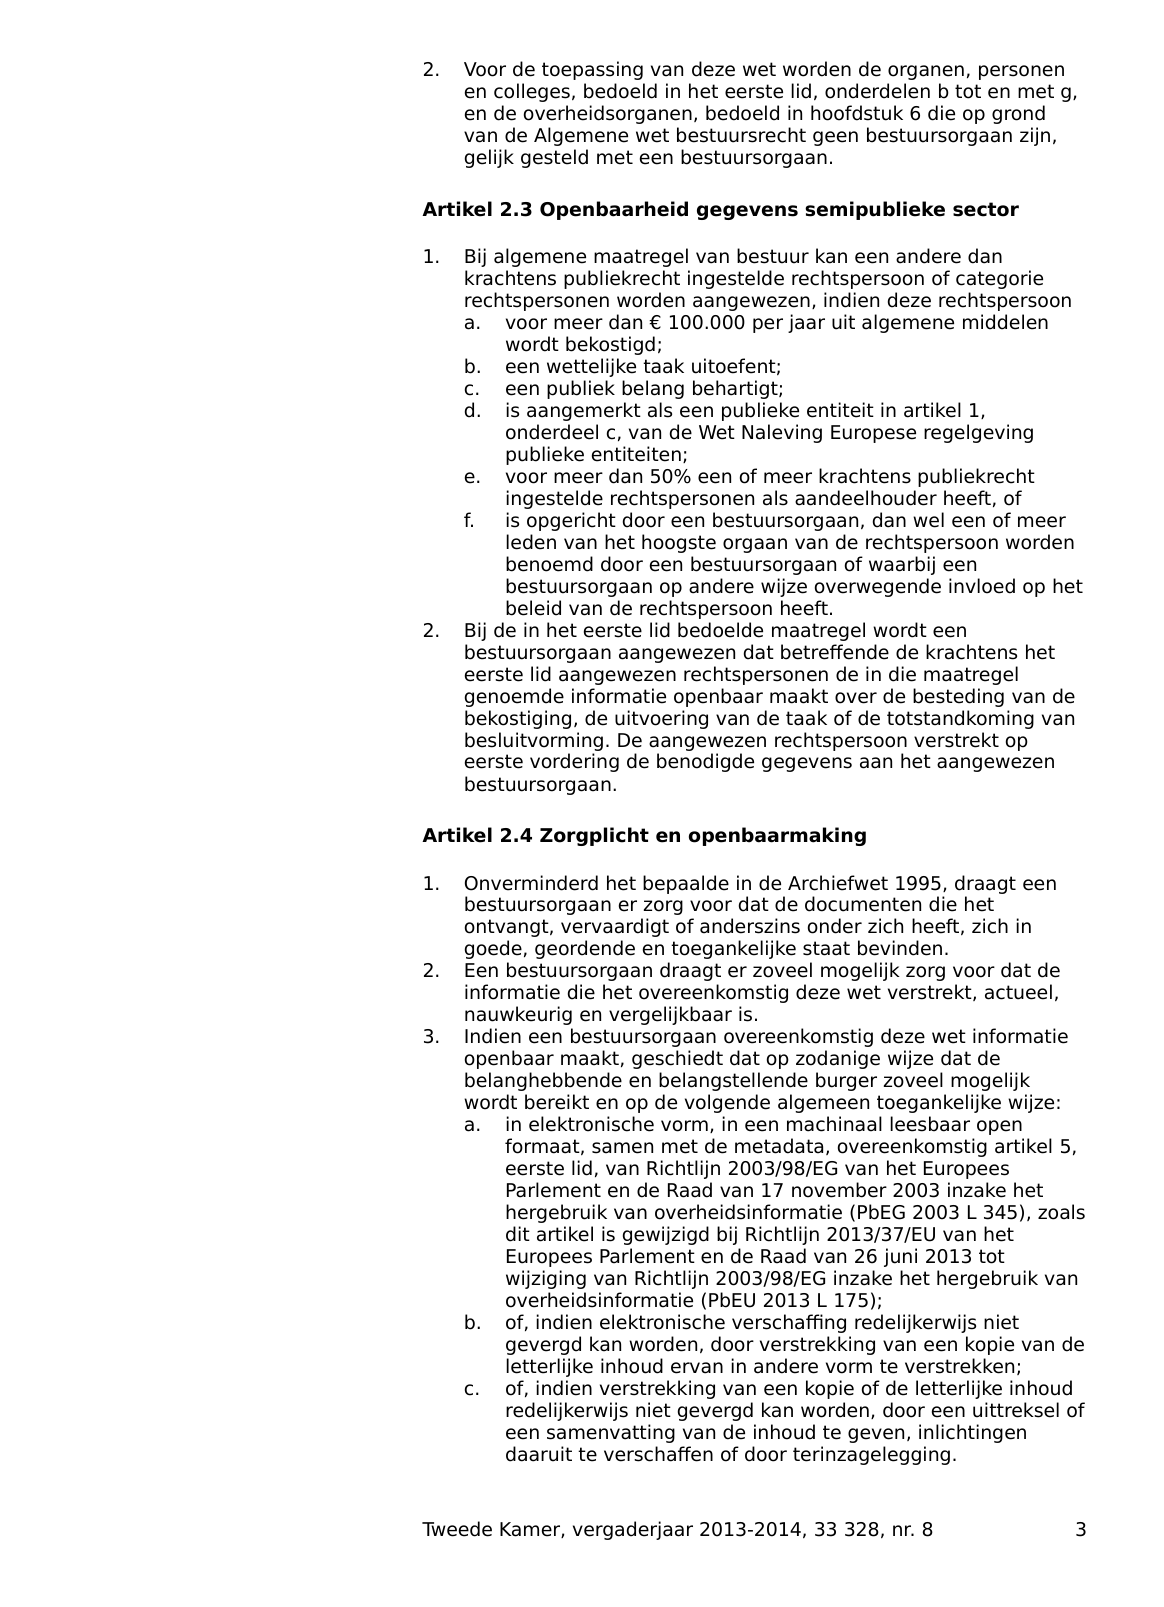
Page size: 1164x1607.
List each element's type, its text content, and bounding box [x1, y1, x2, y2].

text 1. Bij algemene maatregel van bestuur kan een andere dan krachtens publiekrecht ingestelde rechtspersoon of categorie rechtspersonen worden aangewezen, indien deze rechtspersoon [422, 246, 1087, 312]
text 3. Indien een bestuursorgaan overeenkomstig deze wet informatie openbaar maakt, geschiedt dat op zodanige wijze dat de belanghebbende en belangstellende burger zoveel mogelijk wordt bereikt en op de volgende algemeen toegankelijke wijze: [422, 1026, 1087, 1114]
text b. of, indien elektronische verschaffing redelijkerwijs niet gevergd kan worden, door verstrekking van een kopie van de letterlijke inhoud ervan in andere vorm te verstrekken; [464, 1312, 1087, 1378]
subtitle Artikel 2.3 Openbaarheid gegevens semipublieke sector [422, 199, 1087, 221]
text f. is opgericht door een bestuursorgaan, dan wel een of meer leden van het hoogste orgaan van de rechtspersoon worden benoemd door een bestuursorgaan of waarbij een bestuursorgaan op andere wijze overwegende invloed op het beleid van de rechtspersoon heeft. [464, 510, 1087, 619]
text a. in elektronische vorm, in een machinaal leesbaar open formaat, samen met de metadata, overeenkomstig artikel 5, eerste lid, van Richtlijn 2003/98/EG van het Europees Parlement en de Raad van 17 november 2003 inzake het hergebruik van overheidsinformatie (PbEG 2003 L 345), zoals dit artikel is gewijzigd bij Richtlijn 2013/37/EU van het Europees Parlement en de Raad van 26 juni 2013 tot wijziging van Richtlijn 2003/98/EG inzake het hergebruik van overheidsinformatie (PbEU 2013 L 175); [464, 1114, 1087, 1312]
text c. een publiek belang behartigt; [464, 378, 1087, 400]
text 2. Voor de toepassing van deze wet worden de organen, personen en colleges, bedoeld in het eerste lid, onderdelen b tot en met g, en de overheidsorganen, bedoeld in hoofdstuk 6 die op grond van de Algemene wet bestuursrecht geen bestuursorgaan zijn, gelijk gesteld met een bestuursorgaan. [422, 59, 1087, 169]
text 1. Onverminderd het bepaalde in de Archiefwet 1995, draagt een bestuursorgaan er zorg voor dat de documenten die het ontvangt, vervaardigt of anderszins onder zich heeft, zich in goede, geordende en toegankelijke staat bevinden. [422, 872, 1087, 960]
subtitle Artikel 2.4 Zorgplicht en openbaarmaking [422, 825, 1087, 847]
text e. voor meer dan 50% een of meer krachtens publiekrecht ingestelde rechtspersonen als aandeelhouder heeft, of [464, 466, 1087, 510]
text d. is aangemerkt als een publieke entiteit in artikel 1, onderdeel c, van de Wet Naleving Europese regelgeving publieke entiteiten; [464, 400, 1087, 466]
text b. een wettelijke taak uitoefent; [464, 356, 1087, 378]
text c. of, indien verstrekking van een kopie of de letterlijke inhoud redelijkerwijs niet gevergd kan worden, door een uittreksel of een samenvatting van de inhoud te geven, inlichtingen daaruit te verschaffen of door terinzagelegging. [464, 1378, 1087, 1466]
text 2. Een bestuursorgaan draagt er zoveel mogelijk zorg voor dat de informatie die het overeenkomstig deze wet verstrekt, actueel, nauwkeurig en vergelijkbaar is. [422, 960, 1087, 1026]
text a. voor meer dan € 100.000 per jaar uit algemene middelen wordt bekostigd; [464, 312, 1087, 356]
text 2. Bij de in het eerste lid bedoelde maatregel wordt een bestuursorgaan aangewezen dat betreffende de krachtens het eerste lid aangewezen rechtspersonen de in die maatregel genoemde informatie openbaar maakt over de besteding van de bekostiging, de uitvoering van de taak of de totstandkoming van besluitvorming. De aangewezen rechtspersoon verstrekt op eerste vordering de benodigde gegevens aan het aangewezen bestuursorgaan. [422, 619, 1087, 795]
